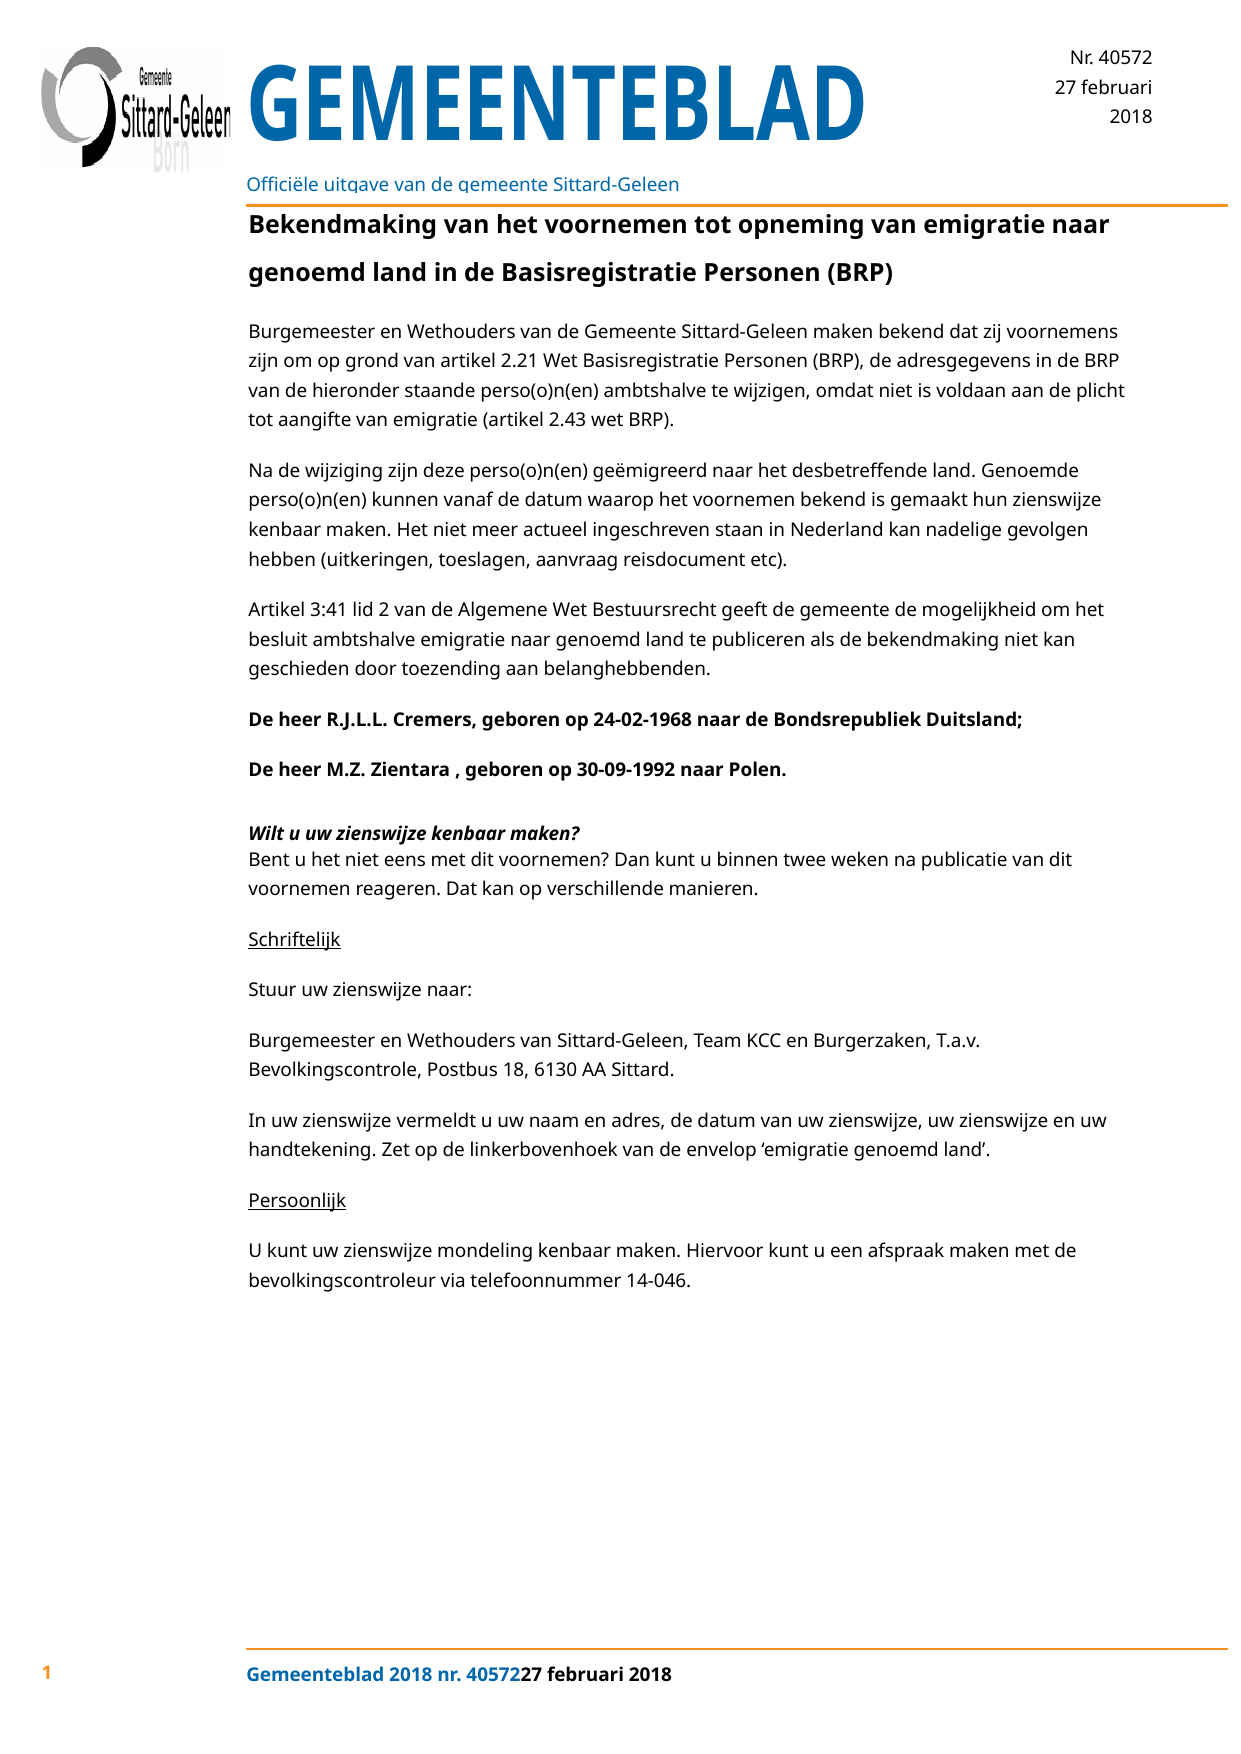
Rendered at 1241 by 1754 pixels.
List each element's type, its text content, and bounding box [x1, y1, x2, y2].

text Artikel 3:41 lid 2 van de Algemene Wet Bestuursrecht geeft de gemeente de mogelijkheid om het besluit ambtshalve emigratie naar genoemd land te publiceren als de bekendmaking niet kan geschieden door toezending aan belanghebbenden. [248, 596, 1152, 681]
text Wilt u uw zienswijze kenbaar maken? [248, 820, 1152, 846]
text Bent u het niet eens met dit voornemen? Dan kunt u binnen twee weken na publicatie van dit voornemen reageren. Dat kan op verschillende manieren. [248, 846, 1152, 901]
text In uw zienswijze vermeldt u uw naam en adres, de datum van uw zienswijze, uw zienswijze en uw handtekening. Zet op de linkerbovenhoek van de envelop ‘emigratie genoemd land’. [248, 1107, 1152, 1162]
picture [41, 47, 231, 172]
text Stuur uw zienswijze naar: [248, 976, 1152, 1002]
text Persoonlijk [248, 1187, 1152, 1212]
text Burgemeester en Wethouders van Sittard-Geleen, Team KCC en Burgerzaken, T.a.v. Bevolkingscontrole, Postbus 18, 6130 AA Sittard. [248, 1027, 1152, 1082]
text Bekendmaking van het voornemen tot opneming van emigratie naar genoemd land in de Basisregistratie Personen (BRP) [248, 207, 1152, 288]
text Burgemeester en Wethouders van de Gemeente Sittard-Geleen maken bekend dat zij voornemens zijn om op grond van artikel 2.21 Wet Basisregistratie Personen (BRP), de adresgegevens in de BRP van de hieronder staande perso(o)n(en) ambtshalve te wijzigen, omdat niet is voldaan aan de plicht tot aangifte van emigratie (artikel 2.43 wet BRP). [248, 318, 1152, 432]
text De heer M.Z. Zientara , geboren op 30-09-1992 naar Polen. [248, 756, 1152, 782]
text Na de wijziging zijn deze perso(o)n(en) geëmigreerd naar het desbetreffende land. Genoemde perso(o)n(en) kunnen vanaf de datum waarop het voornemen bekend is gemaakt hun zienswijze kenbaar maken. Het niet meer actueel ingeschreven staan in Nederland kan nadelige gevolgen hebben (uitkeringen, toeslagen, aanvraag reisdocument etc). [248, 457, 1152, 572]
text De heer R.J.L.L. Cremers, geboren op 24-02-1968 naar de Bondsrepubliek Duitsland; [248, 706, 1152, 732]
text Schriftelijk [248, 926, 1152, 952]
text U kunt uw zienswijze mondeling kenbaar maken. Hiervoor kunt u een afspraak maken met de bevolkingscontroleur via telefoonnummer 14-046. [248, 1237, 1152, 1292]
